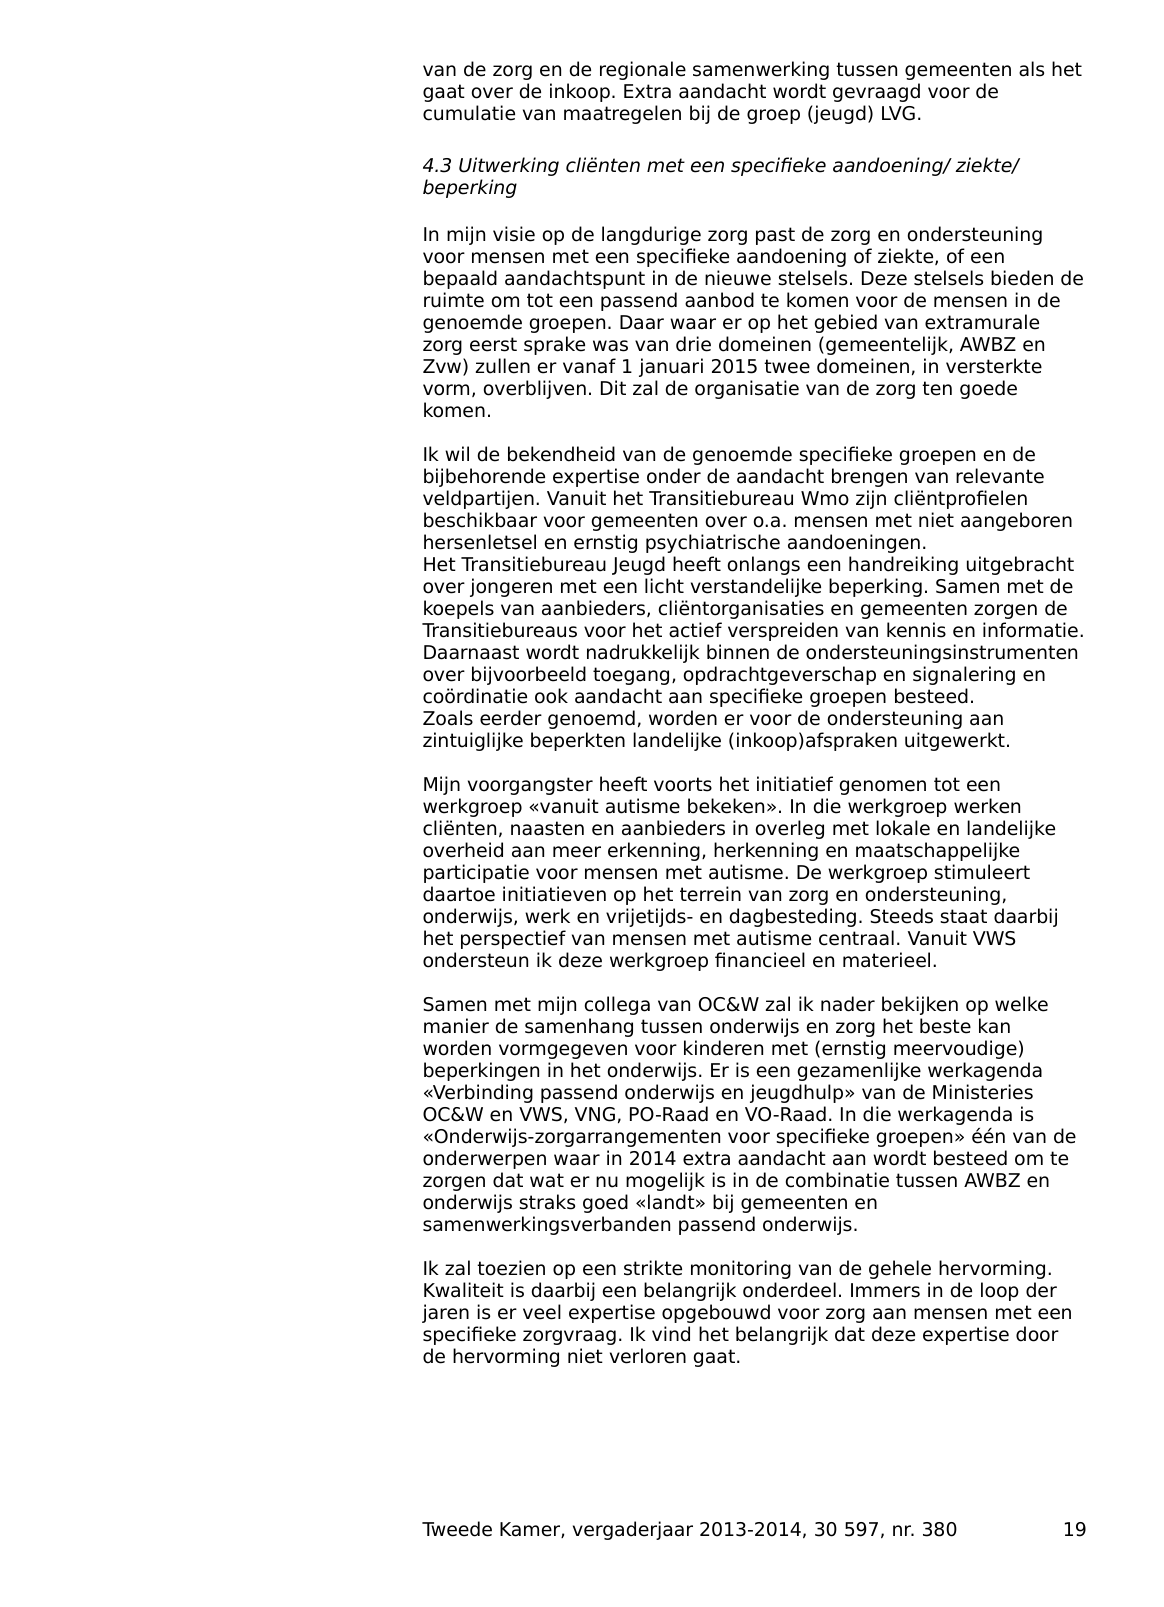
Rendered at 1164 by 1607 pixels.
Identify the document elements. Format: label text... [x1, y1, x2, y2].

text In mijn visie op de langdurige zorg past de zorg en ondersteuning voor mensen met een specifieke aandoening of ziekte, of een bepaald aandachtspunt in de nieuwe stelsels. Deze stelsels bieden de ruimte om tot een passend aanbod te komen voor de mensen in de genoemde groepen. Daar waar er op het gebied van extramurale zorg eerst sprake was van drie domeinen (gemeentelijk, AWBZ en Zvw) zullen er vanaf 1 januari 2015 twee domeinen, in versterkte vorm, overblijven. Dit zal de organisatie van de zorg ten goede komen. [422, 224, 1087, 422]
text Ik wil de bekendheid van de genoemde specifieke groepen en de bijbehorende expertise onder de aandacht brengen van relevante veldpartijen. Vanuit het Transitiebureau Wmo zijn cliëntprofielen beschikbaar voor gemeenten over o.a. mensen met niet aangeboren hersenletsel en ernstig psychiatrische aandoeningen. [422, 444, 1087, 554]
text van de zorg en de regionale samenwerking tussen gemeenten als het gaat over de inkoop. Extra aandacht wordt gevraagd voor de cumulatie van maatregelen bij de groep (jeugd) LVG. [422, 59, 1087, 125]
text Zoals eerder genoemd, worden er voor de ondersteuning aan zintuiglijke beperkten landelijke (inkoop)afspraken uitgewerkt. [422, 708, 1087, 752]
text Mijn voorgangster heeft voorts het initiatief genomen tot een werkgroep «vanuit autisme bekeken». In die werkgroep werken cliënten, naasten en aanbieders in overleg met lokale en landelijke overheid aan meer erkenning, herkenning en maatschappelijke participatie voor mensen met autisme. De werkgroep stimuleert daartoe initiatieven op het terrein van zorg en ondersteuning, onderwijs, werk en vrijetijds- en dagbesteding. Steeds staat daarbij het perspectief van mensen met autisme centraal. Vanuit VWS ondersteun ik deze werkgroep financieel en materieel. [422, 774, 1087, 972]
text Ik zal toezien op een strikte monitoring van de gehele hervorming. Kwaliteit is daarbij een belangrijk onderdeel. Immers in de loop der jaren is er veel expertise opgebouwd voor zorg aan mensen met een specifieke zorgvraag. Ik vind het belangrijk dat deze expertise door de hervorming niet verloren gaat. [422, 1258, 1087, 1368]
subtitle 4.3 Uitwerking cliënten met een specifieke aandoening/ ziekte/ beperking [422, 155, 1087, 199]
text Het Transitiebureau Jeugd heeft onlangs een handreiking uitgebracht over jongeren met een licht verstandelijke beperking. Samen met de koepels van aanbieders, cliëntorganisaties en gemeenten zorgen de Transitiebureaus voor het actief verspreiden van kennis en informatie. Daarnaast wordt nadrukkelijk binnen de ondersteuningsinstrumenten over bijvoorbeeld toegang, opdrachtgeverschap en signalering en coördinatie ook aandacht aan specifieke groepen besteed. [422, 554, 1087, 708]
text Samen met mijn collega van OC&W zal ik nader bekijken op welke manier de samenhang tussen onderwijs en zorg het beste kan worden vormgegeven voor kinderen met (ernstig meervoudige) beperkingen in het onderwijs. Er is een gezamenlijke werkagenda «Verbinding passend onderwijs en jeugdhulp» van de Ministeries OC&W en VWS, VNG, PO-Raad en VO-Raad. In die werkagenda is «Onderwijs-zorgarrangementen voor specifieke groepen» één van de onderwerpen waar in 2014 extra aandacht aan wordt besteed om te zorgen dat wat er nu mogelijk is in de combinatie tussen AWBZ en onderwijs straks goed «landt» bij gemeenten en samenwerkingsverbanden passend onderwijs. [422, 994, 1087, 1236]
